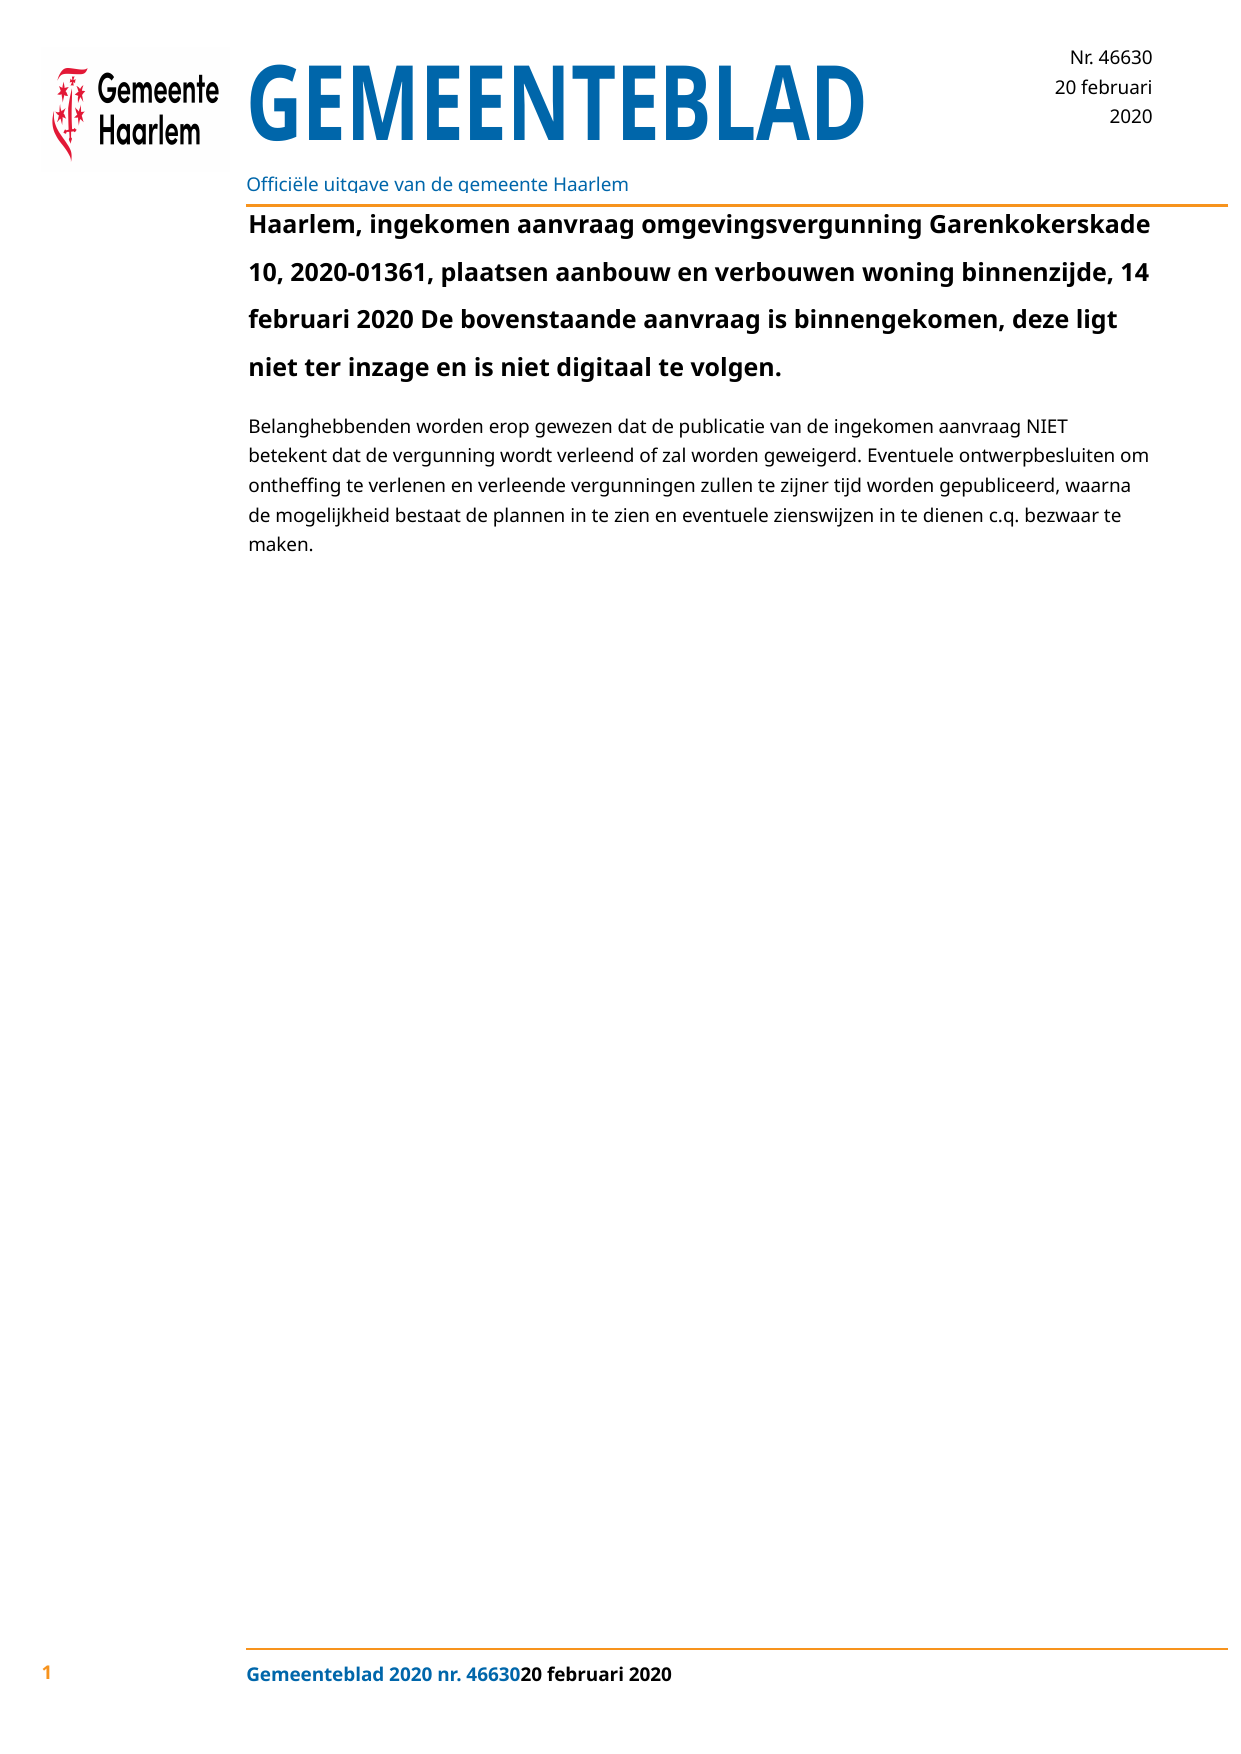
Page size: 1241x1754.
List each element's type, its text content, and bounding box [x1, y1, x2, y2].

picture [41, 47, 231, 172]
text Haarlem, ingekomen aanvraag omgevingsvergunning Garenkokerskade 10, 2020-01361, plaatsen aanbouw en verbouwen woning binnenzijde, 14 februari 2020 De bovenstaande aanvraag is binnengekomen, deze ligt niet ter inzage en is niet digitaal te volgen. [248, 207, 1152, 384]
text Belanghebbenden worden erop gewezen dat de publicatie van de ingekomen aanvraag NIET betekent dat de vergunning wordt verleend of zal worden geweigerd. Eventuele ontwerpbesluiten om ontheffing te verlenen en verleende vergunningen zullen te zijner tijd worden gepubliceerd, waarna de mogelijkheid bestaat de plannen in te zien en eventuele zienswijzen in te dienen c.q. bezwaar te maken. [248, 413, 1152, 557]
